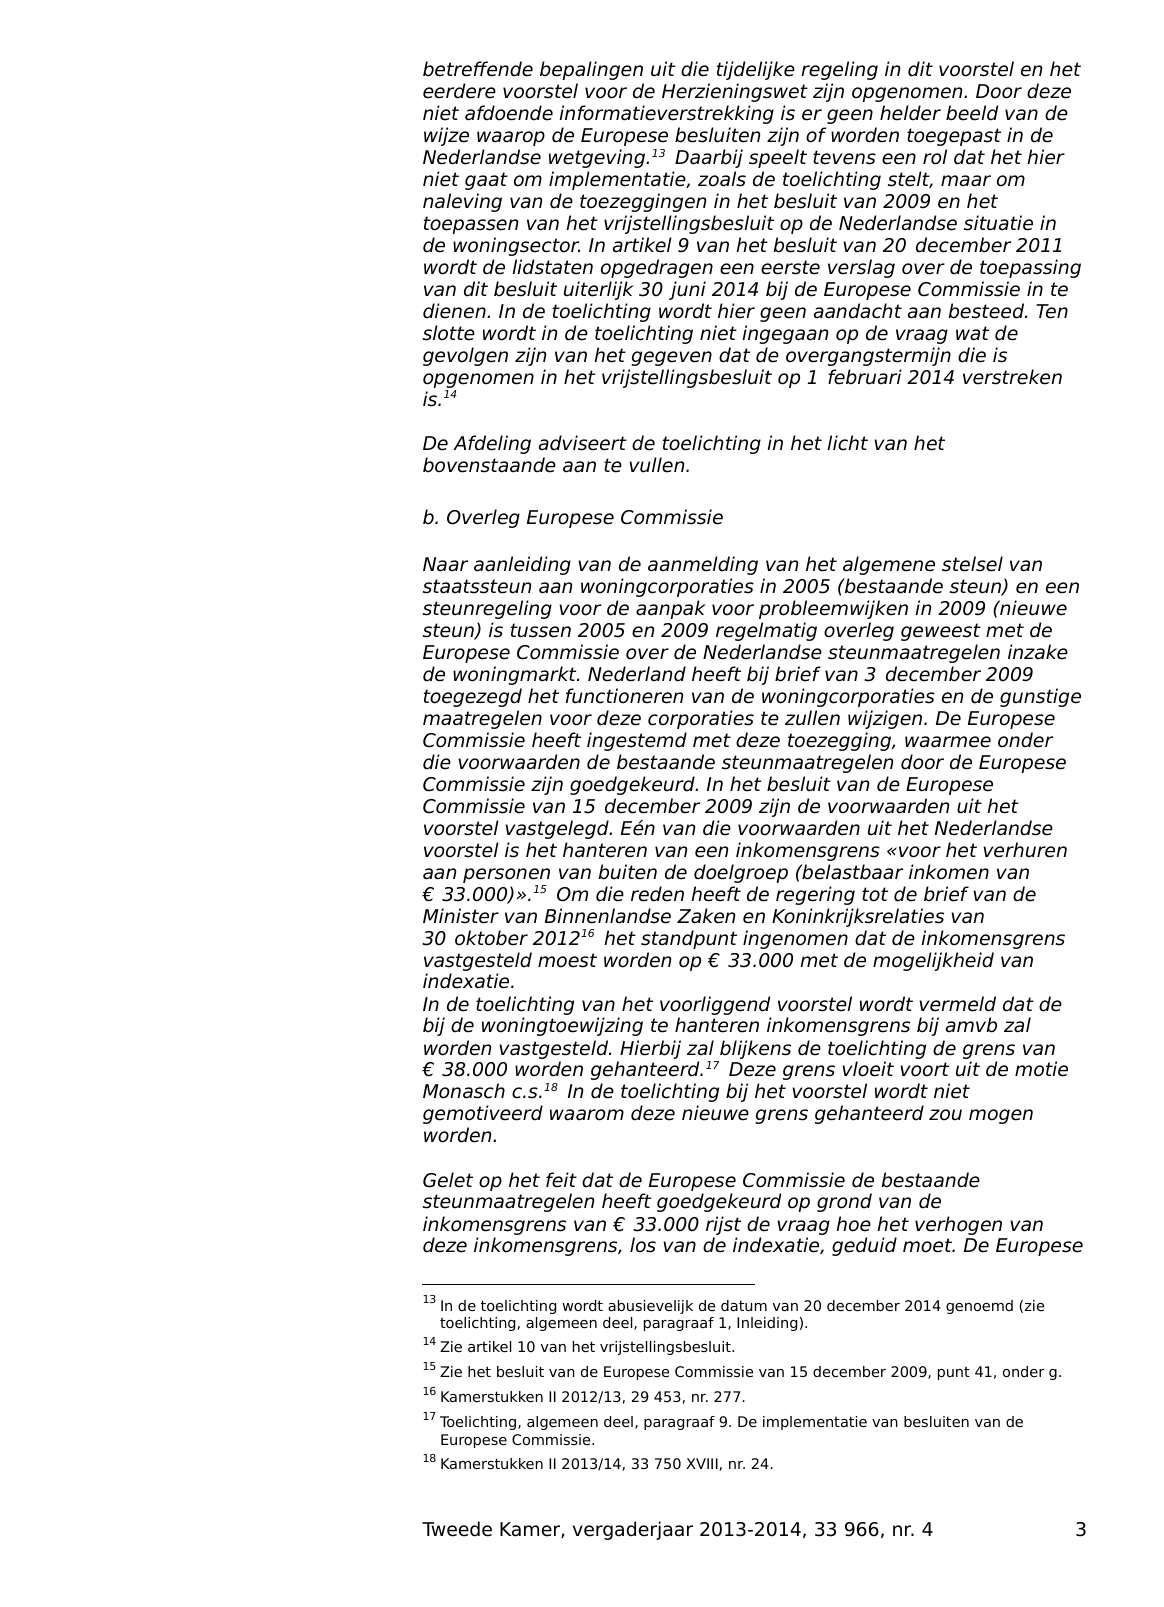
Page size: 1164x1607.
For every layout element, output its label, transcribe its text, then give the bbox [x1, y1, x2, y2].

text betreffende bepalingen uit die tijdelijke regeling in dit voorstel en het eerdere voorstel voor de Herzieningswet zijn opgenomen. Door deze niet afdoende informatieverstrekking is er geen helder beeld van de wijze waarop de Europese besluiten zijn of worden toegepast in de Nederlandse wetgeving. Daarbij speelt tevens een rol dat het hier niet gaat om implementatie, zoals de toelichting stelt, maar om naleving van de toezeggingen in het besluit van 2009 en het toepassen van het vrijstellingsbesluit op de Nederlandse situatie in de woningsector. In artikel 9 van het besluit van 20 december 2011 wordt de lidstaten opgedragen een eerste verslag over de toepassing van dit besluit uiterlijk 30 juni 2014 bij de Europese Commissie in te dienen. In de toelichting wordt hier geen aandacht aan besteed. Ten slotte wordt in de toelichting niet ingegaan op de vraag wat de gevolgen zijn van het gegeven dat de overgangstermijn die is opgenomen in het vrijstellingsbesluit op 1 februari 2014 verstreken is. [422, 59, 1087, 411]
text Kamerstukken II 2012/13, 29 453, nr. 277. [422, 1385, 1087, 1407]
subtitle b. Overleg Europese Commissie [422, 507, 1087, 529]
text Zie artikel 10 van het vrijstellingsbesluit. [422, 1335, 1087, 1357]
text In de toelichting van het voorliggend voorstel wordt vermeld dat de bij de woningtoewijzing te hanteren inkomensgrens bij amvb zal worden vastgesteld. Hierbij zal blijkens de toelichting de grens van € 38.000 worden gehanteerd. Deze grens vloeit voort uit de motie Monasch c.s. In de toelichting bij het voorstel wordt niet gemotiveerd waarom deze nieuwe grens gehanteerd zou mogen worden. [422, 993, 1087, 1147]
text Naar aanleiding van de aanmelding van het algemene stelsel van staatssteun aan woningcorporaties in 2005 (bestaande steun) en een steunregeling voor de aanpak voor probleemwijken in 2009 (nieuwe steun) is tussen 2005 en 2009 regelmatig overleg geweest met de Europese Commissie over de Nederlandse steunmaatregelen inzake de woningmarkt. Nederland heeft bij brief van 3 december 2009 toegezegd het functioneren van de woningcorporaties en de gunstige maatregelen voor deze corporaties te zullen wijzigen. De Europese Commissie heeft ingestemd met deze toezegging, waarmee onder die voorwaarden de bestaande steunmaatregelen door de Europese Commissie zijn goedgekeurd. In het besluit van de Europese Commissie van 15 december 2009 zijn de voorwaarden uit het voorstel vastgelegd. Eén van die voorwaarden uit het Nederlandse voorstel is het hanteren van een inkomensgrens «voor het verhuren aan personen van buiten de doelgroep (belastbaar inkomen van € 33.000)». Om die reden heeft de regering tot de brief van de Minister van Binnenlandse Zaken en Koninkrijksrelaties van 30 oktober 2012 het standpunt ingenomen dat de inkomensgrens vastgesteld moest worden op € 33.000 met de mogelijkheid van indexatie. [422, 554, 1087, 993]
text In de toelichting wordt abusievelijk de datum van 20 december 2014 genoemd (zie toelichting, algemeen deel, paragraaf 1, Inleiding). [422, 1293, 1087, 1332]
text Gelet op het feit dat de Europese Commissie de bestaande steunmaatregelen heeft goedgekeurd op grond van de inkomensgrens van € 33.000 rijst de vraag hoe het verhogen van deze inkomensgrens, los van de indexatie, geduid moet. De Europese [422, 1169, 1087, 1257]
text Zie het besluit van de Europese Commissie van 15 december 2009, punt 41, onder g. [422, 1360, 1087, 1382]
text Toelichting, algemeen deel, paragraaf 9. De implementatie van besluiten van de Europese Commissie. [422, 1410, 1087, 1449]
text Kamerstukken II 2013/14, 33 750 XVIII, nr. 24. [422, 1452, 1087, 1474]
text De Afdeling adviseert de toelichting in het licht van het bovenstaande aan te vullen. [422, 433, 1087, 477]
